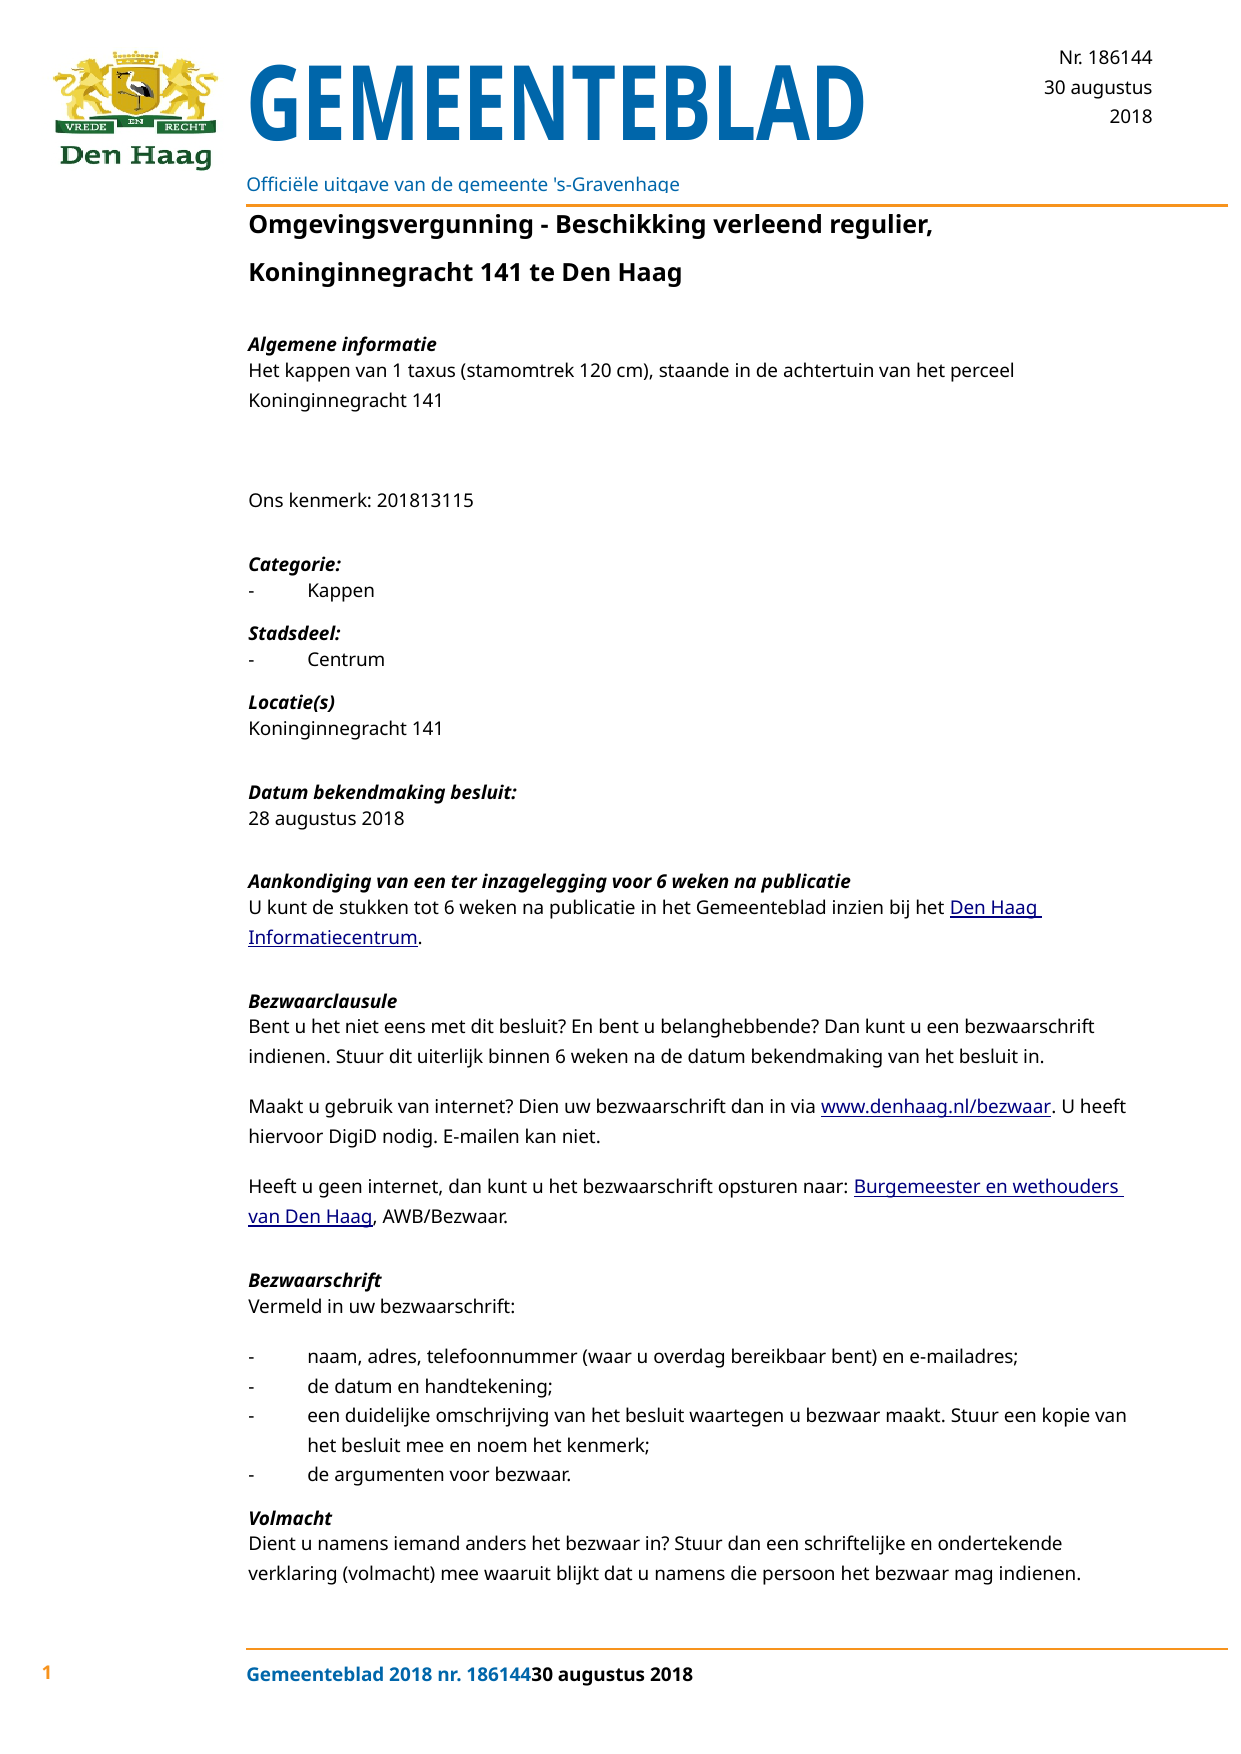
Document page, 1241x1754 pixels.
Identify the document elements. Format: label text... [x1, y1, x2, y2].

text Aankondiging van een ter inzagelegging voor 6 weken na publicatie [248, 869, 1152, 894]
text Stadsdeel: [248, 620, 1152, 646]
picture [41, 47, 231, 172]
text Heeft u geen internet, dan kunt u het bezwaarschrift opsturen naar: Burgemeester en wethouders van Den Haag, AWB/Bezwaar. [248, 1174, 1152, 1229]
text U kunt de stukken tot 6 weken na publicatie in het Gemeenteblad inzien bij het Den Haag Informatiecentrum. [248, 894, 1152, 950]
text Bezwaarschrift [248, 1267, 1152, 1293]
text Het kappen van 1 taxus (stamomtrek 120 cm), staande in de achtertuin van het perceel Koninginnegracht 141 [248, 357, 1152, 412]
text Locatie(s) [248, 689, 1152, 715]
text Vermeld in uw bezwaarschrift: [248, 1293, 1152, 1319]
list de datum en handtekening; [248, 1373, 1152, 1399]
text Algemene informatie [248, 331, 1152, 357]
text Maakt u gebruik van internet? Dien uw bezwaarschrift dan in via www.denhaag.nl/bezwaar. U heeft hiervoor DigiD nodig. E-mailen kan niet. [248, 1094, 1152, 1149]
text Omgevingsvergunning - Beschikking verleend regulier, Koninginnegracht 141 te Den Haag [248, 207, 1152, 288]
text Volmacht [248, 1505, 1152, 1531]
text Bezwaarclausule [248, 988, 1152, 1014]
list naam, adres, telefoonnummer (waar u overdag bereikbaar bent) en e-mailadres; [248, 1343, 1152, 1369]
text 28 augustus 2018 [248, 805, 1152, 830]
list Kappen [248, 577, 1152, 603]
text Koninginnegracht 141 [248, 715, 1152, 741]
text Categorie: [248, 552, 1152, 577]
text Ons kenmerk: 201813115 [248, 488, 1152, 513]
text Dient u namens iemand anders het bezwaar in? Stuur dan een schriftelijke en ondertekende verklaring (volmacht) mee waaruit blijkt dat u namens die persoon het bezwaar mag indienen. [248, 1531, 1152, 1586]
list de argumenten voor bezwaar. [248, 1462, 1152, 1487]
text Bent u het niet eens met dit besluit? En bent u belanghebbende? Dan kunt u een bezwaarschrift indienen. Stuur dit uiterlijk binnen 6 weken na de datum bekendmaking van het besluit in. [248, 1014, 1152, 1069]
list een duidelijke omschrijving van het besluit waartegen u bezwaar maakt. Stuur een kopie van het besluit mee en noem het kenmerk; [248, 1402, 1152, 1458]
list Centrum [248, 646, 1152, 672]
text Datum bekendmaking besluit: [248, 779, 1152, 805]
